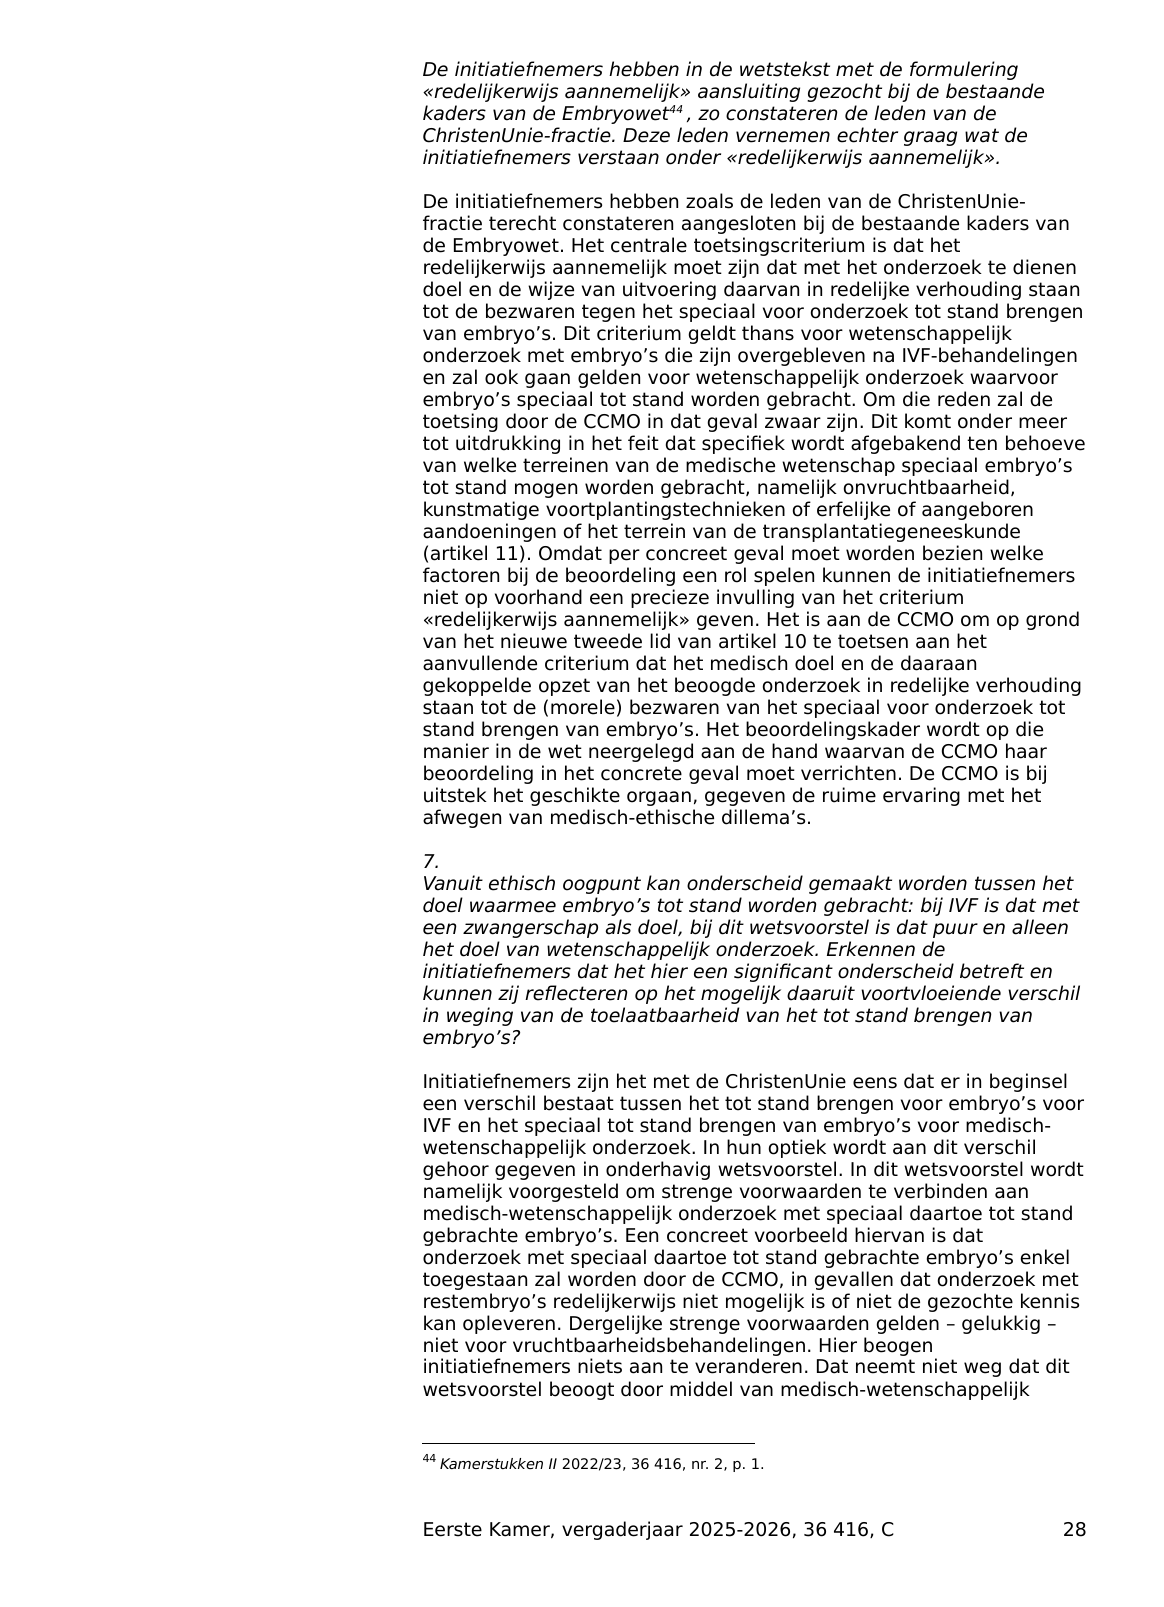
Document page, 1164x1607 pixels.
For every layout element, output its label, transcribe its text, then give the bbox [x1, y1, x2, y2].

text Initiatiefnemers zijn het met de ChristenUnie eens dat er in beginsel een verschil bestaat tussen het tot stand brengen voor embryo’s voor IVF en het speciaal tot stand brengen van embryo’s voor medisch-wetenschappelijk onderzoek. In hun optiek wordt aan dit verschil gehoor gegeven in onderhavig wetsvoorstel. In dit wetsvoorstel wordt namelijk voorgesteld om strenge voorwaarden te verbinden aan medisch-wetenschappelijk onderzoek met speciaal daartoe tot stand gebrachte embryo’s. Een concreet voorbeeld hiervan is dat onderzoek met speciaal daartoe tot stand gebrachte embryo’s enkel toegestaan zal worden door de CCMO, in gevallen dat onderzoek met restembryo’s redelijkerwijs niet mogelijk is of niet de gezochte kennis kan opleveren. Dergelijke strenge voorwaarden gelden – gelukkig – niet voor vruchtbaarheidsbehandelingen. Hier beogen initiatiefnemers niets aan te veranderen. Dat neemt niet weg dat dit wetsvoorstel beoogt door middel van medisch-wetenschappelijk [422, 1071, 1087, 1400]
text Vanuit ethisch oogpunt kan onderscheid gemaakt worden tussen het doel waarmee embryo’s tot stand worden gebracht: bij IVF is dat met een zwangerschap als doel, bij dit wetsvoorstel is dat puur en alleen het doel van wetenschappelijk onderzoek. Erkennen de initiatiefnemers dat het hier een significant onderscheid betreft en kunnen zij reflecteren op het mogelijk daaruit voortvloeiende verschil in weging van de toelaatbaarheid van het tot stand brengen van embryo’s? [422, 873, 1087, 1048]
text Kamerstukken II 2022/23, 36 416, nr. 2, p. 1. [422, 1452, 1087, 1474]
text 7. [422, 851, 1087, 873]
text De initiatiefnemers hebben zoals de leden van de ChristenUnie-fractie terecht constateren aangesloten bij de bestaande kaders van de Embryowet. Het centrale toetsingscriterium is dat het redelijkerwijs aannemelijk moet zijn dat met het onderzoek te dienen doel en de wijze van uitvoering daarvan in redelijke verhouding staan tot de bezwaren tegen het speciaal voor onderzoek tot stand brengen van embryo’s. Dit criterium geldt thans voor wetenschappelijk onderzoek met embryo’s die zijn overgebleven na IVF-behandelingen en zal ook gaan gelden voor wetenschappelijk onderzoek waarvoor embryo’s speciaal tot stand worden gebracht. Om die reden zal de toetsing door de CCMO in dat geval zwaar zijn. Dit komt onder meer tot uitdrukking in het feit dat specifiek wordt afgebakend ten behoeve van welke terreinen van de medische wetenschap speciaal embryo’s tot stand mogen worden gebracht, namelijk onvruchtbaarheid, kunstmatige voortplantingstechnieken of erfelijke of aangeboren aandoeningen of het terrein van de transplantatiegeneeskunde (artikel 11). Omdat per concreet geval moet worden bezien welke factoren bij de beoordeling een rol spelen kunnen de initiatiefnemers niet op voorhand een precieze invulling van het criterium «redelijkerwijs aannemelijk» geven. Het is aan de CCMO om op grond van het nieuwe tweede lid van artikel 10 te toetsen aan het aanvullende criterium dat het medisch doel en de daaraan gekoppelde opzet van het beoogde onderzoek in redelijke verhouding staan tot de (morele) bezwaren van het speciaal voor onderzoek tot stand brengen van embryo’s. Het beoordelingskader wordt op die manier in de wet neergelegd aan de hand waarvan de CCMO haar beoordeling in het concrete geval moet verrichten. De CCMO is bij uitstek het geschikte orgaan, gegeven de ruime ervaring met het afwegen van medisch-ethische dillema’s. [422, 191, 1087, 828]
text De initiatiefnemers hebben in de wetstekst met de formulering «redelijkerwijs aannemelijk» aansluiting gezocht bij de bestaande kaders van de Embryowet, zo constateren de leden van de ChristenUnie-fractie. Deze leden vernemen echter graag wat de initiatiefnemers verstaan onder «redelijkerwijs aannemelijk». [422, 59, 1087, 169]
